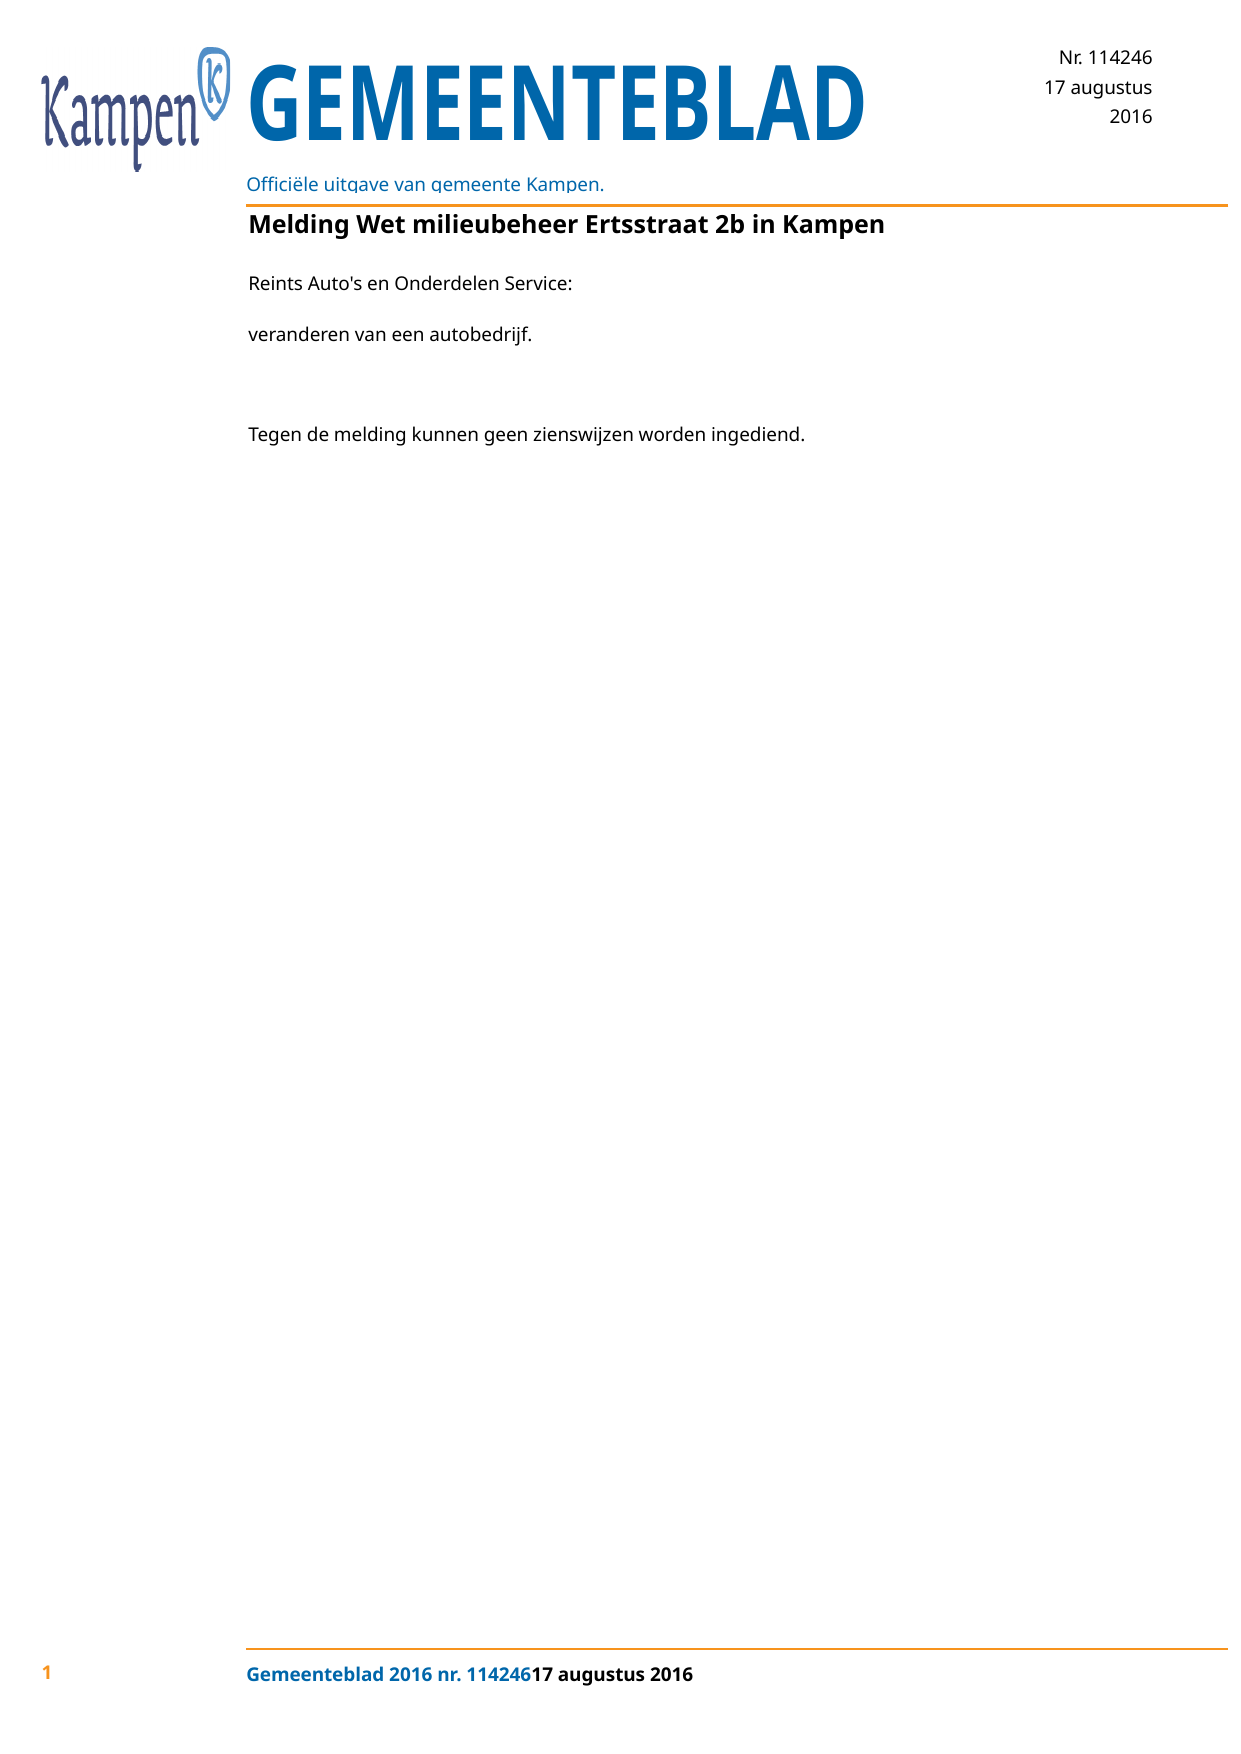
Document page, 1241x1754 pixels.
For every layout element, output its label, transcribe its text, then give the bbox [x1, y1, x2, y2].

picture [41, 47, 231, 172]
text Tegen de melding kunnen geen zienswijzen worden ingediend. [248, 422, 1152, 447]
text Reints Auto's en Onderdelen Service: [248, 270, 1152, 296]
text veranderen van een autobedrijf. [248, 321, 1152, 346]
text Melding Wet milieubeheer Ertsstraat 2b in Kampen [248, 207, 1152, 241]
